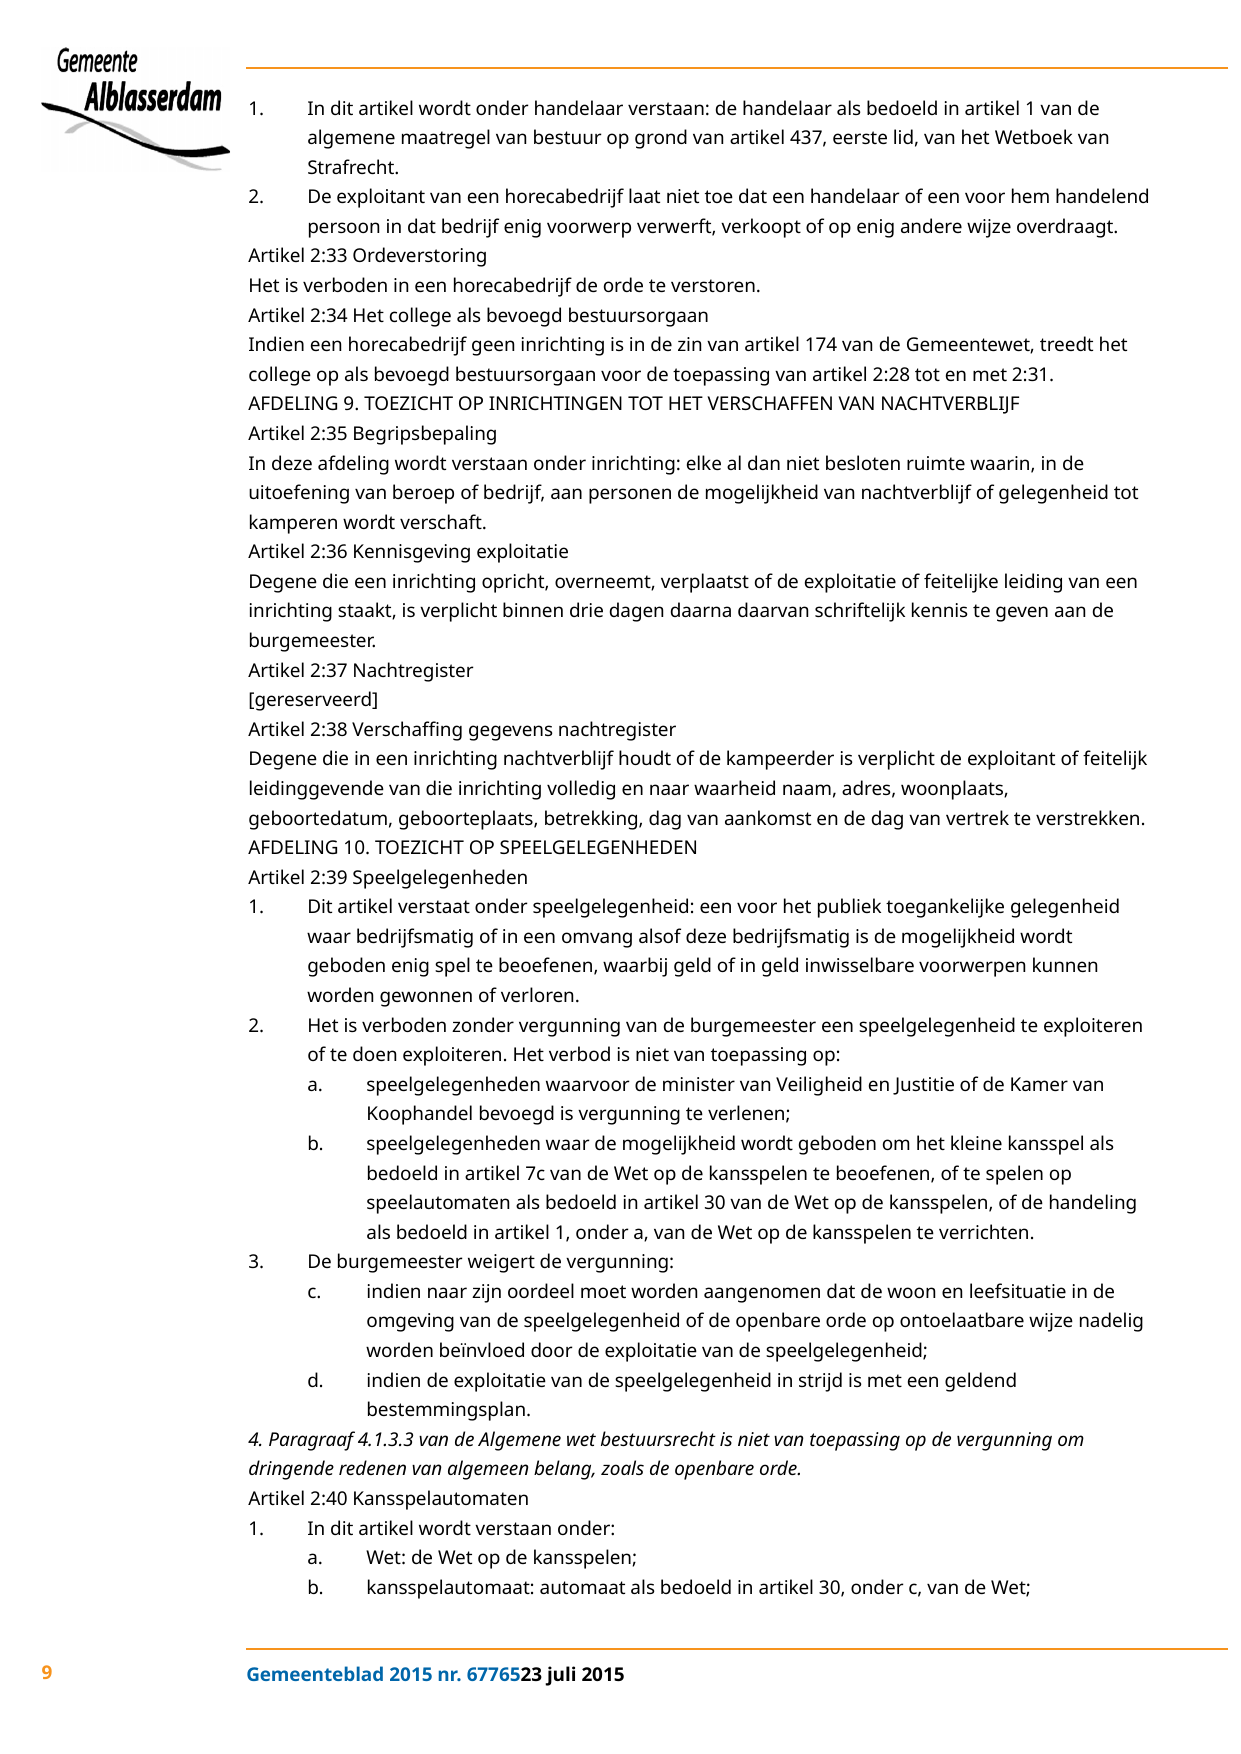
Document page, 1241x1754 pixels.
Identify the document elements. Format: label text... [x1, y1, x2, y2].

text AFDELING 9. TOEZICHT OP INRICHTINGEN TOT HET VERSCHAFFEN VAN NACHTVERBLIJF [248, 391, 1152, 416]
text Degene die in een inrichting nachtverblijf houdt of de kampeerder is verplicht de exploitant of feitelijk leidinggevende van die inrichting volledig en naar waarheid naam, adres, woonplaats, geboortedatum, geboorteplaats, betrekking, dag van aankomst en de dag van vertrek te verstrekken. [248, 746, 1152, 831]
text AFDELING 10. TOEZICHT OP SPEELGELEGENHEDEN [248, 834, 1152, 860]
list In dit artikel wordt onder handelaar verstaan: de handelaar als bedoeld in artikel 1 van de algemene maatregel van bestuur op grond van artikel 437, eerste lid, van het Wetboek van Strafrecht. [248, 95, 1152, 180]
picture [41, 47, 231, 172]
list Wet: de Wet op de kansspelen; [307, 1544, 1152, 1570]
text Artikel 2:37 Nachtregister [248, 657, 1152, 683]
text Artikel 2:34 Het college als bevoegd bestuursorgaan [248, 302, 1152, 328]
text Artikel 2:39 Speelgelegenheden [248, 864, 1152, 890]
list speelgelegenheden waar de mogelijkheid wordt geboden om het kleine kansspel als bedoeld in artikel 7c van de Wet op de kansspelen te beoefenen, of te spelen op speelautomaten als bedoeld in artikel 30 van de Wet op de kansspelen, of de handeling als bedoeld in artikel 1, onder a, van de Wet op de kansspelen te verrichten. [307, 1130, 1152, 1245]
text Artikel 2:38 Verschaffing gegevens nachtregister [248, 716, 1152, 742]
list De burgemeester weigert de vergunning: [248, 1248, 1152, 1274]
text Het is verboden in een horecabedrijf de orde te verstoren. [248, 272, 1152, 298]
list Het is verboden zonder vergunning van de burgemeester een speelgelegenheid te exploiteren of te doen exploiteren. Het verbod is niet van toepassing op: [248, 1012, 1152, 1067]
text 4. Paragraaf 4.1.3.3 van de Algemene wet bestuursrecht is niet van toepassing op de vergunning om dringende redenen van algemeen belang, zoals de openbare orde. [248, 1426, 1152, 1481]
list kansspelautomaat: automaat als bedoeld in artikel 30, onder c, van de Wet; [307, 1574, 1152, 1600]
text Indien een horecabedrijf geen inrichting is in de zin van artikel 174 van de Gemeentewet, treedt het college op als bevoegd bestuursorgaan voor de toepassing van artikel 2:28 tot en met 2:31. [248, 331, 1152, 387]
list In dit artikel wordt verstaan onder: [248, 1515, 1152, 1541]
list Dit artikel verstaat onder speelgelegenheid: een voor het publiek toegankelijke gelegenheid waar bedrijfsmatig of in een omvang alsof deze bedrijfsmatig is de mogelijkheid wordt geboden enig spel te beoefenen, waarbij geld of in geld inwisselbare voorwerpen kunnen worden gewonnen of verloren. [248, 893, 1152, 1008]
text Artikel 2:36 Kennisgeving exploitatie [248, 538, 1152, 564]
list speelgelegenheden waarvoor de minister van Veiligheid en Justitie of de Kamer van Koophandel bevoegd is vergunning te verlenen; [307, 1071, 1152, 1126]
list indien naar zijn oordeel moet worden aangenomen dat de woon en leefsituatie in de omgeving van de speelgelegenheid of de openbare orde op ontoelaatbare wijze nadelig worden beïnvloed door de exploitatie van de speelgelegenheid; [307, 1278, 1152, 1363]
text Artikel 2:33 Ordeverstoring [248, 243, 1152, 268]
list indien de exploitatie van de speelgelegenheid in strijd is met een geldend bestemmingsplan. [307, 1367, 1152, 1422]
text [gereserveerd] [248, 686, 1152, 712]
text Artikel 2:35 Begripsbepaling [248, 420, 1152, 446]
text Degene die een inrichting opricht, overneemt, verplaatst of de exploitatie of feitelijke leiding van een inrichting staakt, is verplicht binnen drie dagen daarna daarvan schriftelijk kennis te geven aan de burgemeester. [248, 568, 1152, 653]
text Artikel 2:40 Kansspelautomaten [248, 1485, 1152, 1511]
text In deze afdeling wordt verstaan onder inrichting: elke al dan niet besloten ruimte waarin, in de uitoefening van beroep of bedrijf, aan personen de mogelijkheid van nachtverblijf of gelegenheid tot kamperen wordt verschaft. [248, 450, 1152, 535]
list De exploitant van een horecabedrijf laat niet toe dat een handelaar of een voor hem handelend persoon in dat bedrijf enig voorwerp verwerft, verkoopt of op enig andere wijze overdraagt. [248, 183, 1152, 239]
